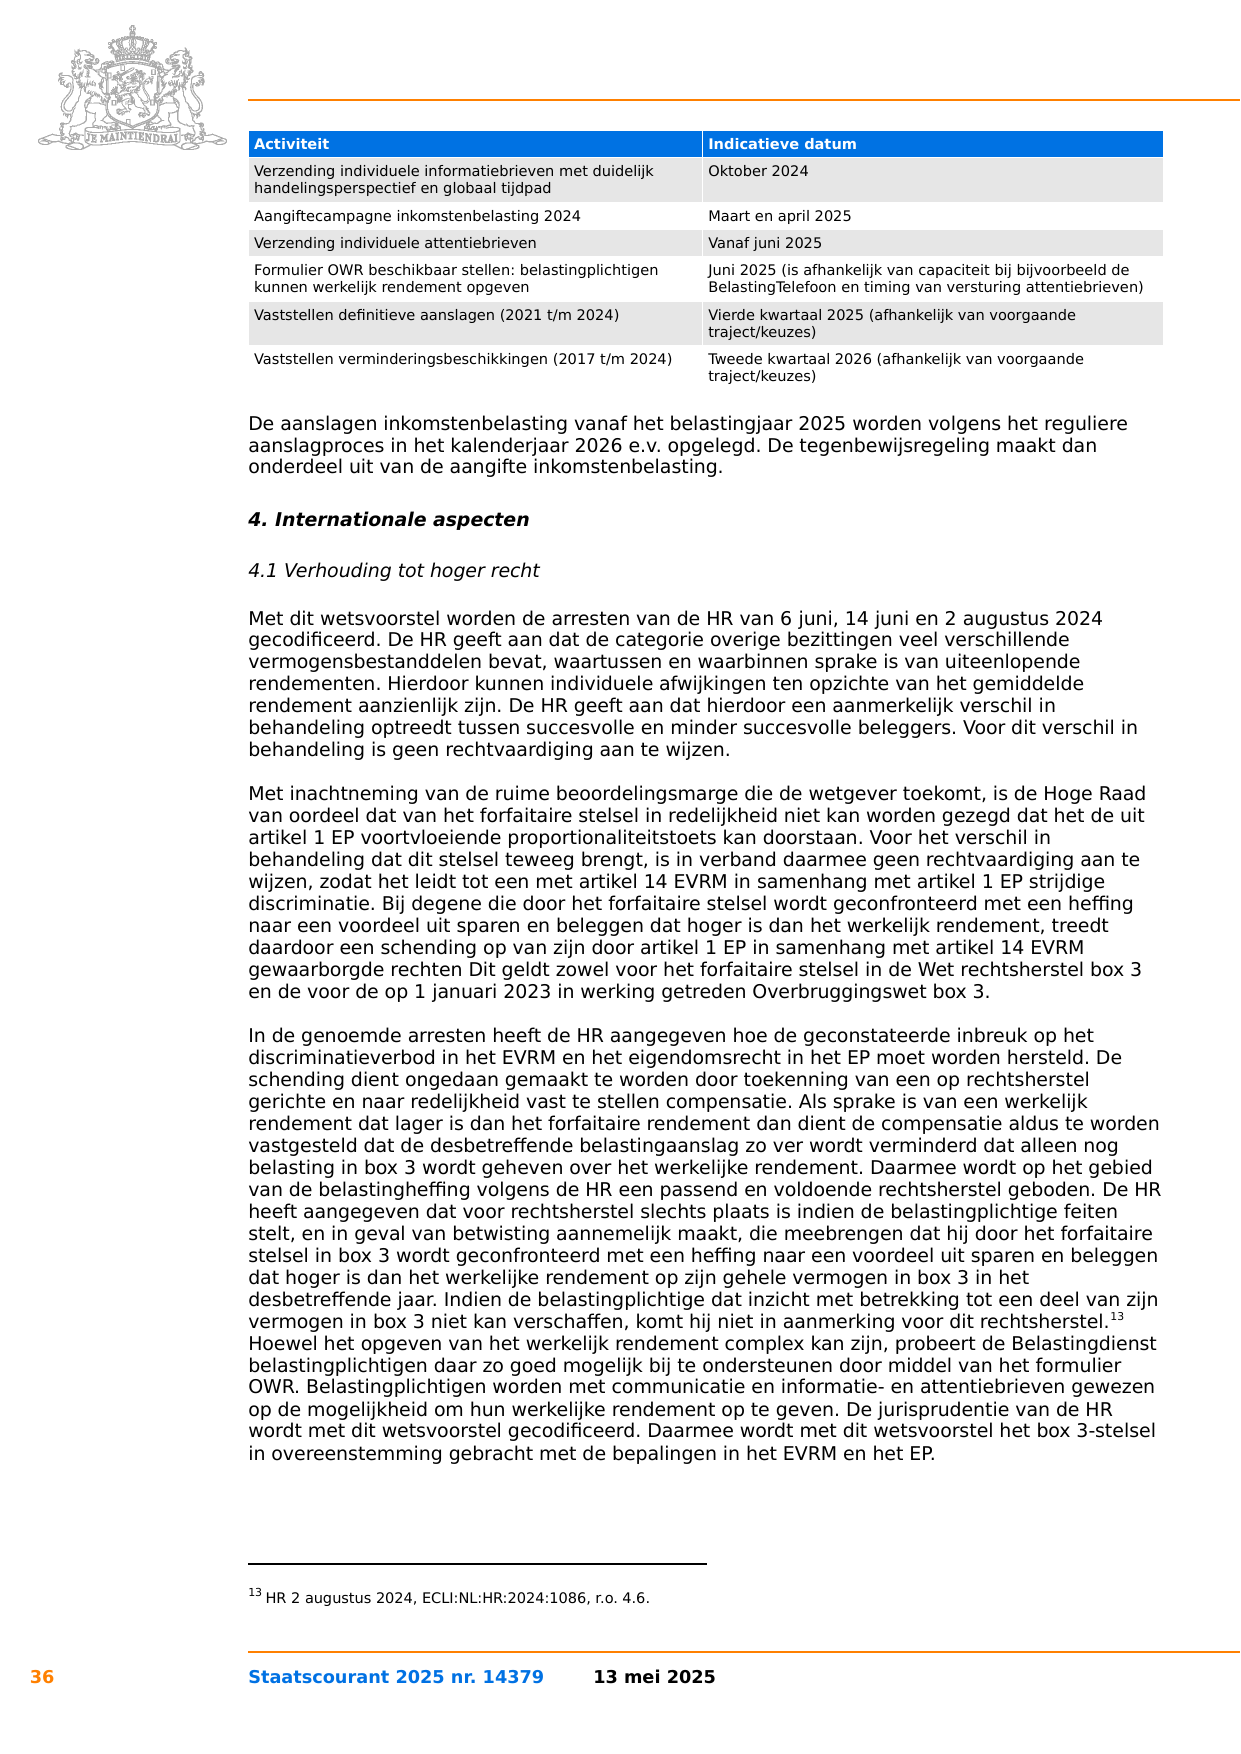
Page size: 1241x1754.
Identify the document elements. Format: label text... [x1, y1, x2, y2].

table_cell Aangiftecampagne inkomstenbelasting 2024 [249, 203, 702, 229]
table_cell Verzending individuele attentiebrieven [249, 230, 702, 256]
subtitle 4. Internationale aspecten [248, 508, 1163, 530]
table_cell Vanaf juni 2025 [703, 230, 1163, 256]
table_cell Maart en april 2025 [703, 203, 1163, 229]
text Met dit wetsvoorstel worden de arresten van de HR van 6 juni, 14 juni en 2 augustus 2024 gecodificeerd. De HR geeft aan dat de categorie overige bezittingen veel verschillende vermogensbestanddelen bevat, waartussen en waarbinnen sprake is van uiteenlopende rendementen. Hierdoor kunnen individuele afwijkingen ten opzichte van het gemiddelde rendement aanzienlijk zijn. De HR geeft aan dat hierdoor een aanmerkelijk verschil in behandeling optreedt tussen succesvolle en minder succesvolle beleggers. Voor dit verschil in behandeling is geen rechtvaardiging aan te wijzen. [248, 607, 1163, 761]
table_cell Vierde kwartaal 2025 (afhankelijk van voorgaande traject/keuzes) [703, 302, 1163, 345]
subtitle 4.1 Verhouding tot hoger recht [248, 560, 1163, 582]
picture [38, 25, 227, 150]
text HR 2 augustus 2024, ECLI:NL:HR:2024:1086, r.o. 4.6. [248, 1586, 1163, 1608]
table_cell Verzending individuele informatiebrieven met duidelijk handelingsperspectief en globaal tijdpad [249, 158, 702, 202]
table_header Indicatieve datum [703, 131, 1163, 157]
text Met inachtneming van de ruime beoordelingsmarge die de wetgever toekomt, is de Hoge Raad van oordeel dat van het forfaitaire stelsel in redelijkheid niet kan worden gezegd dat het de uit artikel 1 EP voortvloeiende proportionaliteitstoets kan doorstaan. Voor het verschil in behandeling dat dit stelsel teweeg brengt, is in verband daarmee geen rechtvaardiging aan te wijzen, zodat het leidt tot een met artikel 14 EVRM in samenhang met artikel 1 EP strijdige discriminatie. Bij degene die door het forfaitaire stelsel wordt geconfronteerd met een heffing naar een voordeel uit sparen en beleggen dat hoger is dan het werkelijk rendement, treedt daardoor een schending op van zijn door artikel 1 EP in samenhang met artikel 14 EVRM gewaarborgde rechten Dit geldt zowel voor het forfaitaire stelsel in de Wet rechtsherstel box 3 en de voor de op 1 januari 2023 in werking getreden Overbruggingswet box 3. [248, 783, 1163, 1003]
text In de genoemde arresten heeft de HR aangegeven hoe de geconstateerde inbreuk op het discriminatieverbod in het EVRM en het eigendomsrecht in het EP moet worden hersteld. De schending dient ongedaan gemaakt te worden door toekenning van een op rechtsherstel gerichte en naar redelijkheid vast te stellen compensatie. Als sprake is van een werkelijk rendement dat lager is dan het forfaitaire rendement dan dient de compensatie aldus te worden vastgesteld dat de desbetreffende belastingaanslag zo ver wordt verminderd dat alleen nog belasting in box 3 wordt geheven over het werkelijke rendement. Daarmee wordt op het gebied van de belastingheffing volgens de HR een passend en voldoende rechtsherstel geboden. De HR heeft aangegeven dat voor rechtsherstel slechts plaats is indien de belastingplichtige feiten stelt, en in geval van betwisting aannemelijk maakt, die meebrengen dat hij door het forfaitaire stelsel in box 3 wordt geconfronteerd met een heffing naar een voordeel uit sparen en beleggen dat hoger is dan het werkelijke rendement op zijn gehele vermogen in box 3 in het desbetreffende jaar. Indien de belastingplichtige dat inzicht met betrekking tot een deel van zijn vermogen in box 3 niet kan verschaffen, komt hij niet in aanmerking voor dit rechtsherstel. Hoewel het opgeven van het werkelijk rendement complex kan zijn, probeert de Belastingdienst belastingplichtigen daar zo goed mogelijk bij te ondersteunen door middel van het formulier OWR. Belastingplichtigen worden met communicatie en informatie- en attentiebrieven gewezen op de mogelijkheid om hun werkelijke rendement op te geven. De jurisprudentie van de HR wordt met dit wetsvoorstel gecodificeerd. Daarmee wordt met dit wetsvoorstel het box 3-stelsel in overeenstemming gebracht met de bepalingen in het EVRM en het EP. [248, 1025, 1163, 1464]
table_cell Formulier OWR beschikbaar stellen: belastingplichtigen kunnen werkelijk rendement opgeven [249, 258, 702, 301]
table_cell Juni 2025 (is afhankelijk van capaciteit bij bijvoorbeeld de BelastingTelefoon en timing van versturing attentiebrieven) [703, 258, 1163, 301]
table_cell Tweede kwartaal 2026 (afhankelijk van voorgaande traject/keuzes) [703, 346, 1163, 389]
table_cell Vaststellen verminderingsbeschikkingen (2017 t/m 2024) [249, 346, 702, 389]
text De aanslagen inkomstenbelasting vanaf het belastingjaar 2025 worden volgens het reguliere aanslagproces in het kalenderjaar 2026 e.v. opgelegd. De tegenbewijsregeling maakt dan onderdeel uit van de aangifte inkomstenbelasting. [248, 412, 1163, 478]
table_header Activiteit [249, 131, 702, 157]
table_cell Oktober 2024 [703, 158, 1163, 202]
table_cell Vaststellen definitieve aanslagen (2021 t/m 2024) [249, 302, 702, 345]
